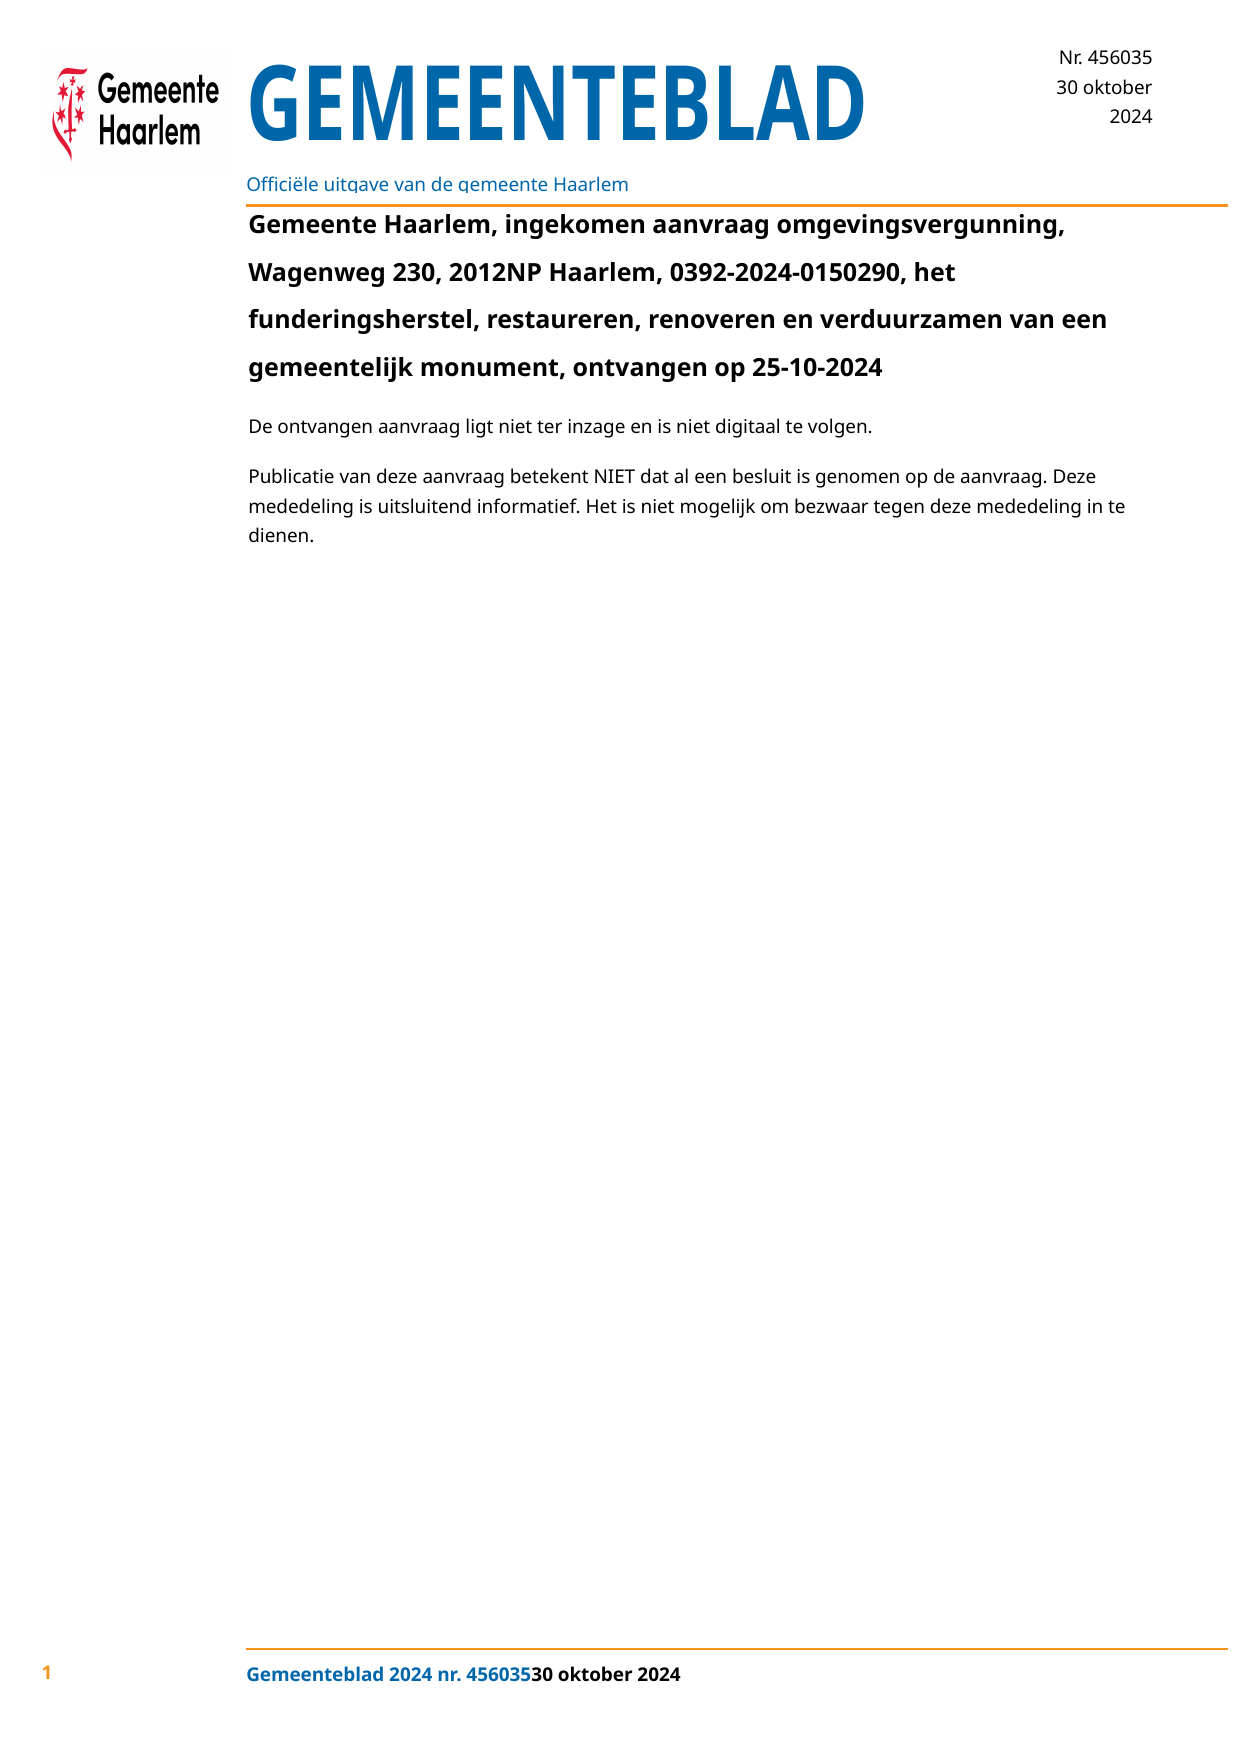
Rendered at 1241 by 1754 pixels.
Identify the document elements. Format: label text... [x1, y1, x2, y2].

picture [41, 47, 231, 172]
text Gemeente Haarlem, ingekomen aanvraag omgevingsvergunning, Wagenweg 230, 2012NP Haarlem, 0392-2024-0150290, het funderingsherstel, restaureren, renoveren en verduurzamen van een gemeentelijk monument, ontvangen op 25-10-2024 [248, 207, 1152, 384]
text De ontvangen aanvraag ligt niet ter inzage en is niet digitaal te volgen. [248, 413, 1152, 439]
text Publicatie van deze aanvraag betekent NIET dat al een besluit is genomen op de aanvraag. Deze mededeling is uitsluitend informatief. Het is niet mogelijk om bezwaar tegen deze mededeling in te dienen. [248, 463, 1152, 548]
